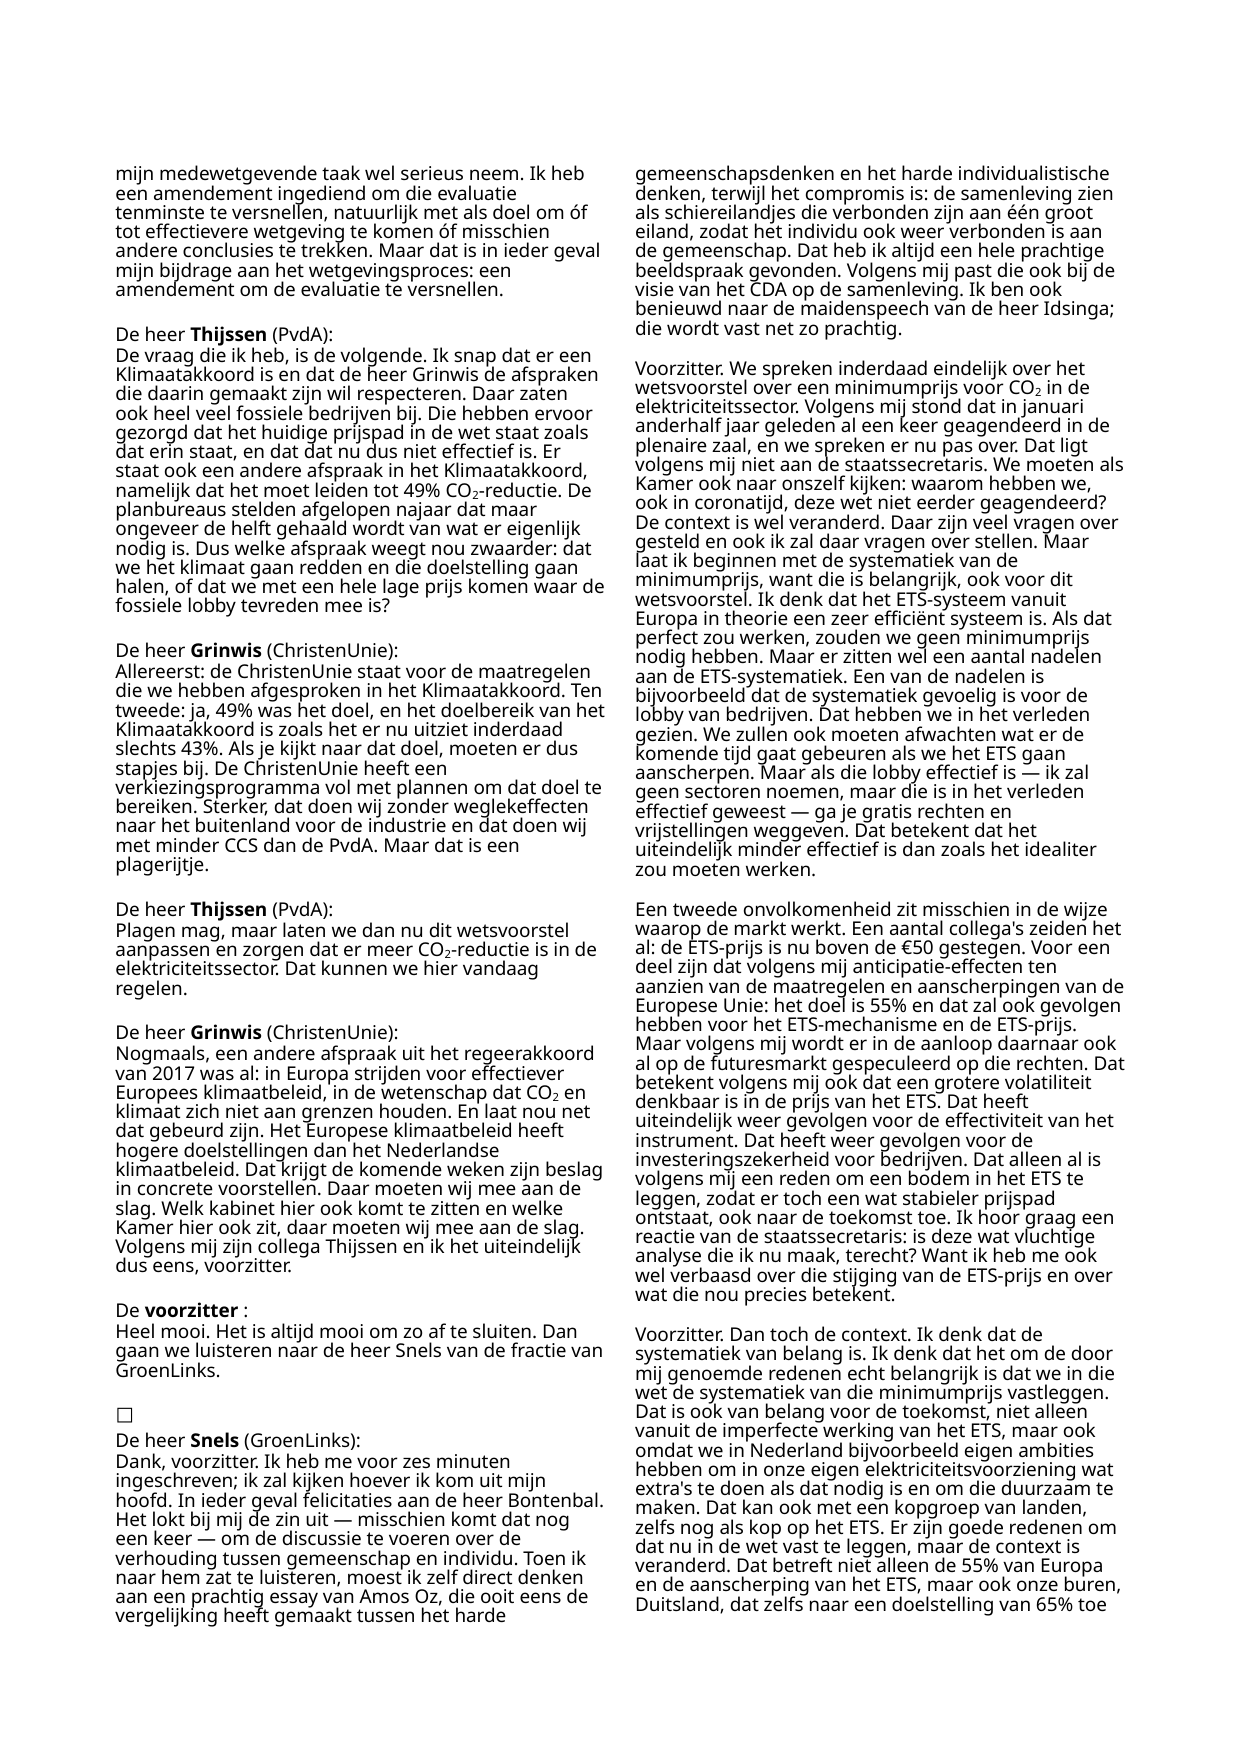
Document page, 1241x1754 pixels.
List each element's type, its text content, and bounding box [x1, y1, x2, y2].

text De heer Snels (GroenLinks): [115, 1427, 605, 1453]
text De heer Grinwis (ChristenUnie): [115, 1019, 605, 1045]
text De vraag die ik heb, is de volgende. Ik snap dat er een Klimaatakkoord is en dat de heer Grinwis de afspraken die daarin gemaakt zijn wil respecteren. Daar zaten ook heel veel fossiele bedrijven bij. Die hebben ervoor gezorgd dat het huidige prijspad in de wet staat zoals dat erin staat, en dat dat nu dus niet effectief is. Er staat ook een andere afspraak in het Klimaatakkoord, namelijk dat het moet leiden tot 49% CO2-reductie. De planbureaus stelden afgelopen najaar dat maar ongeveer de helft gehaald wordt van wat er eigenlijk nodig is. Dus welke afspraak weegt nou zwaarder: dat we het klimaat gaan redden en die doelstelling gaan halen, of dat we met een hele lage prijs komen waar de fossiele lobby tevreden mee is? [115, 347, 605, 617]
text Dank, voorzitter. Ik heb me voor zes minuten ingeschreven; ik zal kijken hoever ik kom uit mijn hoofd. In ieder geval felicitaties aan de heer Bontenbal. Het lokt bij mij de zin uit — misschien komt dat nog een keer — om de discussie te voeren over de verhouding tussen gemeenschap en individu. Toen ik naar hem zat te luisteren, moest ik zelf direct denken aan een prachtig essay van Amos Oz, die ooit eens de vergelijking heeft gemaakt tussen het harde [115, 1453, 605, 1627]
text mijn medewetgevende taak wel serieus neem. Ik heb een amendement ingediend om die evaluatie tenminste te versnellen, natuurlijk met als doel om óf tot effectievere wetgeving te komen óf misschien andere conclusies te trekken. Maar dat is in ieder geval mijn bijdrage aan het wetgevingsproces: een amendement om de evaluatie te versnellen. [115, 165, 605, 300]
text Heel mooi. Het is altijd mooi om zo af te sluiten. Dan gaan we luisteren naar de heer Snels van de fractie van GroenLinks. [115, 1323, 605, 1381]
text ⬜ [115, 1402, 605, 1427]
text Een tweede onvolkomenheid zit misschien in de wijze waarop de markt werkt. Een aantal collega's zeiden het al: de ETS-prijs is nu boven de €50 gestegen. Voor een deel zijn dat volgens mij anticipatie-effecten ten aanzien van de maatregelen en aanscherpingen van de Europese Unie: het doel is 55% en dat zal ook gevolgen hebben voor het ETS-mechanisme en de ETS-prijs. Maar volgens mij wordt er in de aanloop daarnaar ook al op de futuresmarkt gespeculeerd op die rechten. Dat betekent volgens mij ook dat een grotere volatiliteit denkbaar is in de prijs van het ETS. Dat heeft uiteindelijk weer gevolgen voor de effectiviteit van het instrument. Dat heeft weer gevolgen voor de investeringszekerheid voor bedrijven. Dat alleen al is volgens mij een reden om een bodem in het ETS te leggen, zodat er toch een wat stabieler prijspad ontstaat, ook naar de toekomst toe. Ik hoor graag een reactie van de staatssecretaris: is deze wat vluchtige analyse die ik nu maak, terecht? Want ik heb me ook wel verbaasd over die stijging van de ETS-prijs en over wat die nou precies betekent. [635, 901, 1125, 1305]
text De heer Thijssen (PvdA): [115, 321, 605, 347]
text Plagen mag, maar laten we dan nu dit wetsvoorstel aanpassen en zorgen dat er meer CO2-reductie is in de elektriciteitssector. Dat kunnen we hier vandaag regelen. [115, 922, 605, 999]
text De heer Grinwis (ChristenUnie): [115, 637, 605, 663]
text Nogmaals, een andere afspraak uit het regeerakkoord van 2017 was al: in Europa strijden voor effectiever Europees klimaatbeleid, in de wetenschap dat CO2 en klimaat zich niet aan grenzen houden. En laat nou net dat gebeurd zijn. Het Europese klimaatbeleid heeft hogere doelstellingen dan het Nederlandse klimaatbeleid. Dat krijgt de komende weken zijn beslag in concrete voorstellen. Daar moeten wij mee aan de slag. Welk kabinet hier ook komt te zitten en welke Kamer hier ook zit, daar moeten wij mee aan de slag. Volgens mij zijn collega Thijssen en ik het uiteindelijk dus eens, voorzitter. [115, 1045, 605, 1277]
text Allereerst: de ChristenUnie staat voor de maatregelen die we hebben afgesproken in het Klimaatakkoord. Ten tweede: ja, 49% was het doel, en het doelbereik van het Klimaatakkoord is zoals het er nu uitziet inderdaad slechts 43%. Als je kijkt naar dat doel, moeten er dus stapjes bij. De ChristenUnie heeft een verkiezingsprogramma vol met plannen om dat doel te bereiken. Sterker, dat doen wij zonder weglekeffecten naar het buitenland voor de industrie en dat doen wij met minder CCS dan de PvdA. Maar dat is een plagerijtje. [115, 663, 605, 875]
text De heer Thijssen (PvdA): [115, 896, 605, 922]
text Voorzitter. We spreken inderdaad eindelijk over het wetsvoorstel over een minimumprijs voor CO2 in de elektriciteitssector. Volgens mij stond dat in januari anderhalf jaar geleden al een keer geagendeerd in de plenaire zaal, en we spreken er nu pas over. Dat ligt volgens mij niet aan de staatssecretaris. We moeten als Kamer ook naar onszelf kijken: waarom hebben we, ook in coronatijd, deze wet niet eerder geagendeerd? De context is wel veranderd. Daar zijn veel vragen over gesteld en ook ik zal daar vragen over stellen. Maar laat ik beginnen met de systematiek van de minimumprijs, want die is belangrijk, ook voor dit wetsvoorstel. Ik denk dat het ETS-systeem vanuit Europa in theorie een zeer efficiënt systeem is. Als dat perfect zou werken, zouden we geen minimumprijs nodig hebben. Maar er zitten wel een aantal nadelen aan de ETS-systematiek. Een van de nadelen is bijvoorbeeld dat de systematiek gevoelig is voor de lobby van bedrijven. Dat hebben we in het verleden gezien. We zullen ook moeten afwachten wat er de komende tijd gaat gebeuren als we het ETS gaan aanscherpen. Maar als die lobby effectief is — ik zal geen sectoren noemen, maar die is in het verleden effectief geweest — ga je gratis rechten en vrijstellingen weggeven. Dat betekent dat het uiteindelijk minder effectief is dan zoals het idealiter zou moeten werken. [635, 359, 1125, 880]
text Voorzitter. Dan toch de context. Ik denk dat de systematiek van belang is. Ik denk dat het om de door mij genoemde redenen echt belangrijk is dat we in die wet de systematiek van die minimumprijs vastleggen. Dat is ook van belang voor de toekomst, niet alleen vanuit de imperfecte werking van het ETS, maar ook omdat we in Nederland bijvoorbeeld eigen ambities hebben om in onze eigen elektriciteitsvoorziening wat extra's te doen als dat nodig is en om die duurzaam te maken. Dat kan ook met een kopgroep van landen, zelfs nog als kop op het ETS. Er zijn goede redenen om dat nu in de wet vast te leggen, maar de context is veranderd. Dat betreft niet alleen de 55% van Europa en de aanscherping van het ETS, maar ook onze buren, Duitsland, dat zelfs naar een doelstelling van 65% toe [635, 1326, 1125, 1615]
text gemeenschapsdenken en het harde individualistische denken, terwijl het compromis is: de samenleving zien als schiereilandjes die verbonden zijn aan één groot eiland, zodat het individu ook weer verbonden is aan de gemeenschap. Dat heb ik altijd een hele prachtige beeldspraak gevonden. Volgens mij past die ook bij de visie van het CDA op de samenleving. Ik ben ook benieuwd naar de maidenspeech van de heer Idsinga; die wordt vast net zo prachtig. [635, 165, 1125, 339]
text De voorzitter : [115, 1297, 605, 1323]
